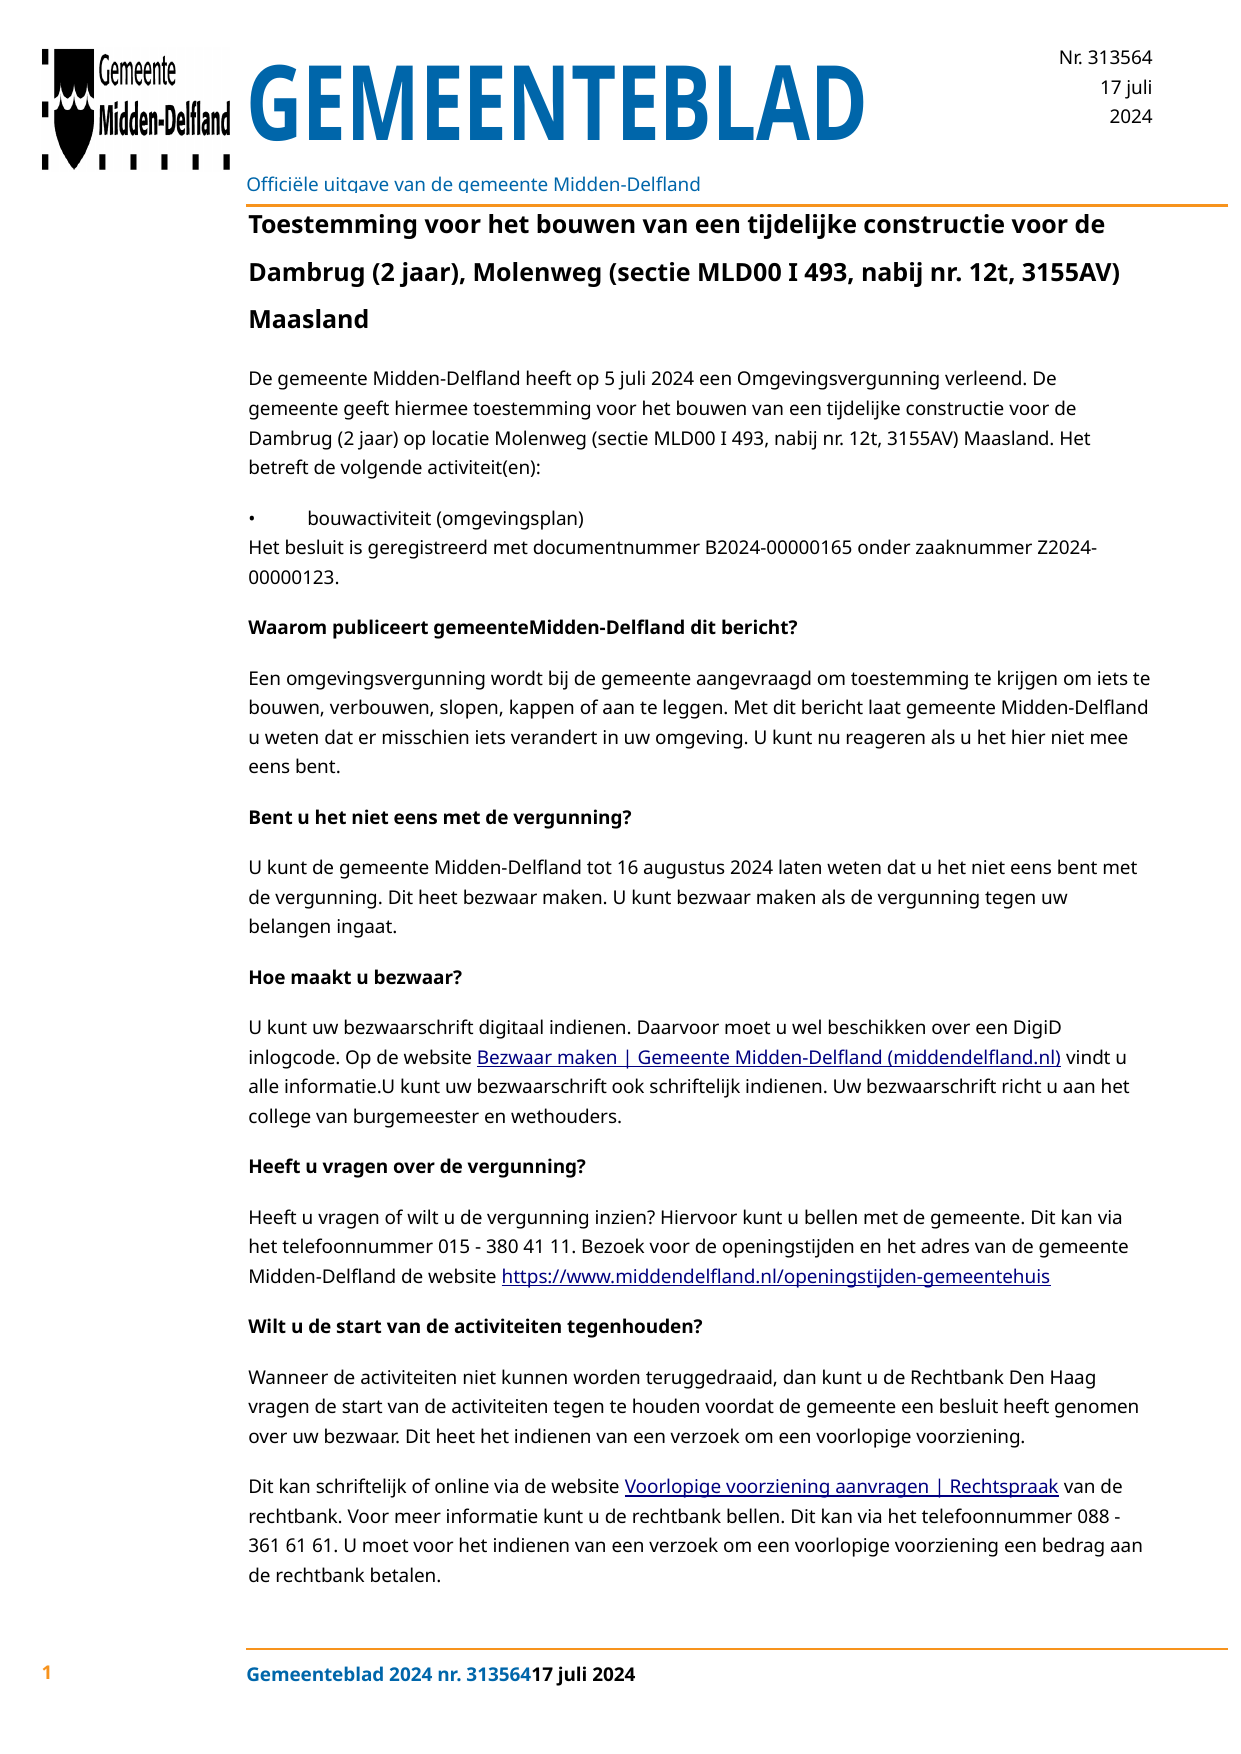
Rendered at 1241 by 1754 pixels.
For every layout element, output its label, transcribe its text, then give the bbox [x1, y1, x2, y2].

list bouwactiviteit (omgevingsplan) [248, 505, 1152, 530]
text Waarom publiceert gemeenteMidden-Delfland dit bericht? [248, 614, 1152, 640]
text Een omgevingsvergunning wordt bij de gemeente aangevraagd om toestemming te krijgen om iets te bouwen, verbouwen, slopen, kappen of aan te leggen. Met dit bericht laat gemeente Midden-Delfland u weten dat er misschien iets verandert in uw omgeving. U kunt nu reageren als u het hier niet mee eens bent. [248, 665, 1152, 779]
text U kunt uw bezwaarschrift digitaal indienen. Daarvoor moet u wel beschikken over een DigiD inlogcode. Op de website Bezwaar maken | Gemeente Midden-Delfland (middendelfland.nl) vindt u alle informatie.U kunt uw bezwaarschrift ook schriftelijk indienen. Uw bezwaarschrift richt u aan het college van burgemeester en wethouders. [248, 1014, 1152, 1129]
picture [41, 47, 231, 172]
text U kunt de gemeente Midden-Delfland tot 16 augustus 2024 laten weten dat u het niet eens bent met de vergunning. Dit heet bezwaar maken. U kunt bezwaar maken als de vergunning tegen uw belangen ingaat. [248, 854, 1152, 939]
text Toestemming voor het bouwen van een tijdelijke constructie voor de Dambrug (2 jaar), Molenweg (sectie MLD00 I 493, nabij nr. 12t, 3155AV) Maasland [248, 207, 1152, 336]
text Heeft u vragen of wilt u de vergunning inzien? Hiervoor kunt u bellen met de gemeente. Dit kan via het telefoonnummer 015 - 380 41 11. Bezoek voor de openingstijden en het adres van de gemeente Midden-Delfland de website https://www.middendelfland.nl/openingstijden-gemeentehuis [248, 1204, 1152, 1289]
text Hoe maakt u bezwaar? [248, 964, 1152, 989]
text Wanneer de activiteiten niet kunnen worden teruggedraaid, dan kunt u de Rechtbank Den Haag vragen de start van de activiteiten tegen te houden voordat de gemeente een besluit heeft genomen over uw bezwaar. Dit heet het indienen van een verzoek om een voorlopige voorziening. [248, 1364, 1152, 1449]
text De gemeente Midden-Delfland heeft op 5 juli 2024 een Omgevingsvergunning verleend. De gemeente geeft hiermee toestemming voor het bouwen van een tijdelijke constructie voor de Dambrug (2 jaar) op locatie Molenweg (sectie MLD00 I 493, nabij nr. 12t, 3155AV) Maasland. Het betreft de volgende activiteit(en): [248, 366, 1152, 480]
text Dit kan schriftelijk of online via de website Voorlopige voorziening aanvragen | Rechtspraak van de rechtbank. Voor meer informatie kunt u de rechtbank bellen. Dit kan via het telefoonnummer 088 - 361 61 61. U moet voor het indienen van een verzoek om een voorlopige voorziening een bedrag aan de rechtbank betalen. [248, 1473, 1152, 1588]
text Wilt u de start van de activiteiten tegenhouden? [248, 1313, 1152, 1339]
text Heeft u vragen over de vergunning? [248, 1153, 1152, 1179]
text Bent u het niet eens met de vergunning? [248, 804, 1152, 829]
text Het besluit is geregistreerd met documentnummer B2024-00000165 onder zaaknummer Z2024-00000123. [248, 534, 1152, 589]
